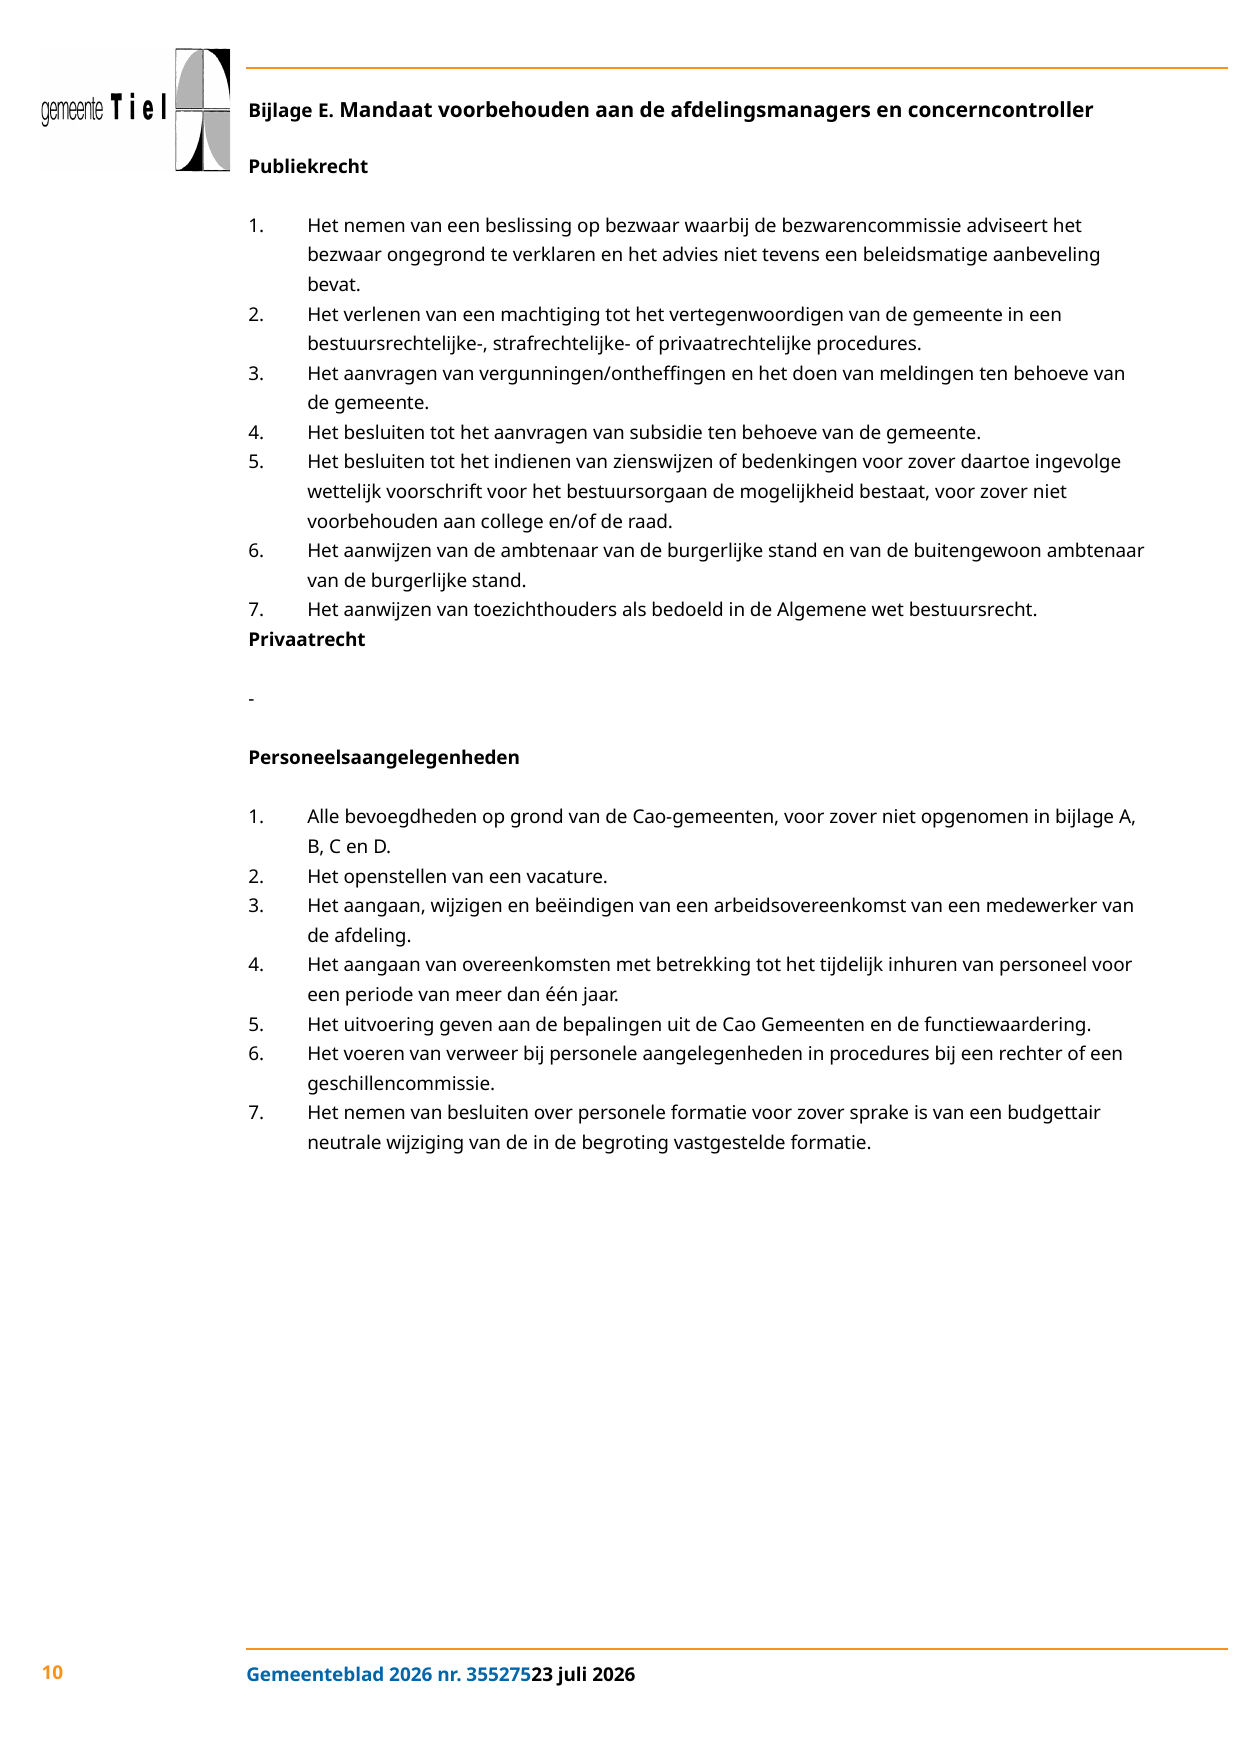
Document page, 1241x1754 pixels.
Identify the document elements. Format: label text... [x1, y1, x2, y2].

list Het verlenen van een machtiging tot het vertegenwoordigen van de gemeente in een bestuursrechtelijke-, strafrechtelijke- of privaatrechtelijke procedures. [248, 301, 1152, 356]
list Alle bevoegdheden op grond van de Cao-gemeenten, voor zover niet opgenomen in bijlage A, B, C en D. [248, 804, 1152, 859]
list Het aangaan van overeenkomsten met betrekking tot het tijdelijk inhuren van personeel voor een periode van meer dan één jaar. [248, 952, 1152, 1007]
list Het voeren van verweer bij personele aangelegenheden in procedures bij een rechter of een geschillencommissie. [248, 1040, 1152, 1096]
list Het uitvoering geven aan de bepalingen uit de Cao Gemeenten en de functiewaardering. [248, 1011, 1152, 1037]
text Personeelsaangelegenheden [248, 744, 1152, 770]
list Het nemen van besluiten over personele formatie voor zover sprake is van een budgettair neutrale wijziging van de in de begroting vastgestelde formatie. [248, 1099, 1152, 1155]
text - [248, 685, 1152, 711]
text Publiekrecht [248, 153, 1152, 179]
list Het aanwijzen van de ambtenaar van de burgerlijke stand en van de buitengewoon ambtenaar van de burgerlijke stand. [248, 537, 1152, 593]
list Het besluiten tot het indienen van zienswijzen of bedenkingen voor zover daartoe ingevolge wettelijk voorschrift voor het bestuursorgaan de mogelijkheid bestaat, voor zover niet voorbehouden aan college en/of de raad. [248, 449, 1152, 534]
list Het aanvragen van vergunningen/ontheffingen en het doen van meldingen ten behoeve van de gemeente. [248, 360, 1152, 415]
text Bijlage E. Mandaat voorbehouden aan de afdelingsmanagers en concerncontroller [248, 95, 1152, 123]
list Het aangaan, wijzigen en beëindigen van een arbeidsovereenkomst van een medewerker van de afdeling. [248, 892, 1152, 948]
list Het besluiten tot het aanvragen van subsidie ten behoeve van de gemeente. [248, 419, 1152, 445]
list Het nemen van een beslissing op bezwaar waarbij de bezwarencommissie adviseert het bezwaar ongegrond te verklaren en het advies niet tevens een beleidsmatige aanbeveling bevat. [248, 212, 1152, 297]
list Het openstellen van een vacature. [248, 863, 1152, 889]
text Privaatrecht [248, 626, 1152, 652]
picture [41, 47, 231, 172]
list Het aanwijzen van toezichthouders als bedoeld in de Algemene wet bestuursrecht. [248, 597, 1152, 622]
